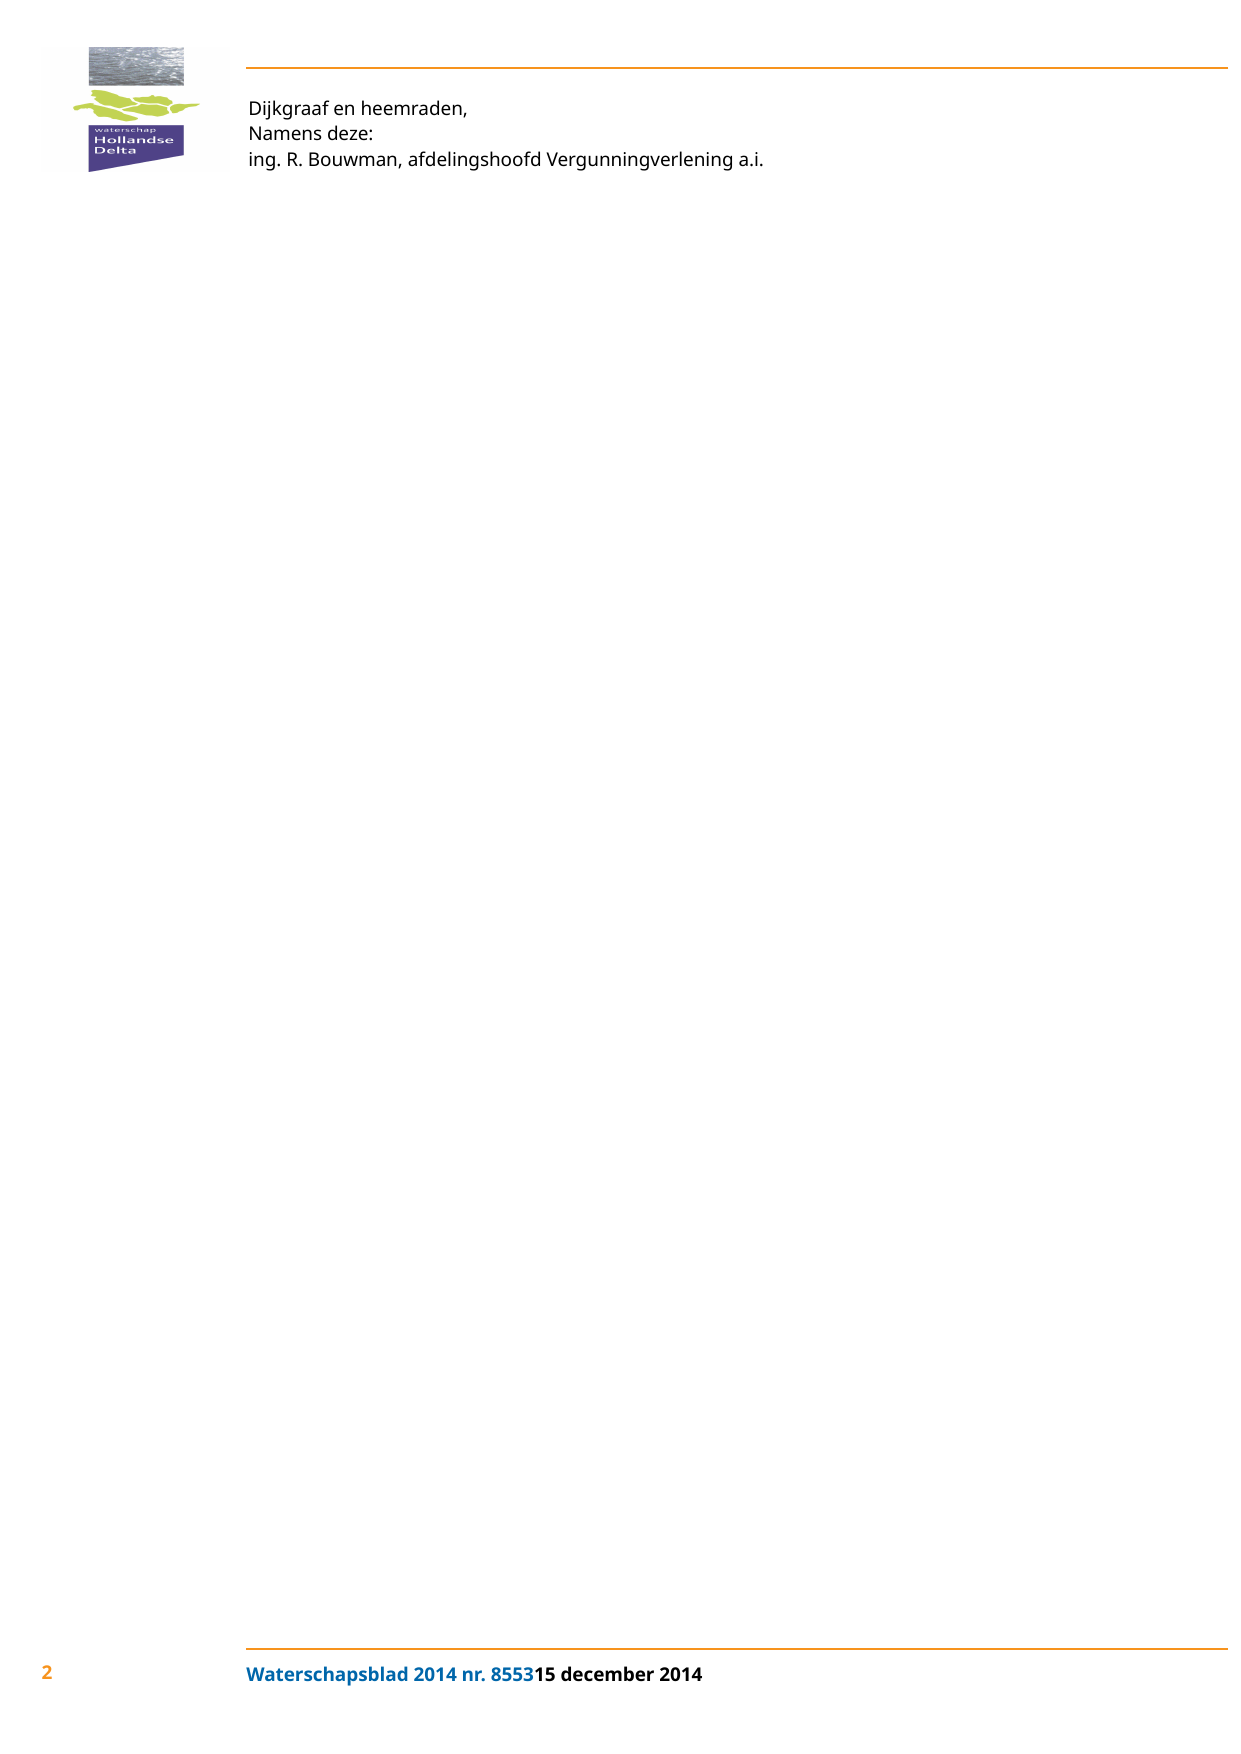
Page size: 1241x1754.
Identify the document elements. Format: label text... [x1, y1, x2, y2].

text Namens deze: [248, 121, 1152, 146]
picture [41, 47, 231, 172]
text ing. R. Bouwman, afdelingshoofd Vergunningverlening a.i. [248, 146, 1152, 172]
text Dijkgraaf en heemraden, [248, 95, 1152, 121]
